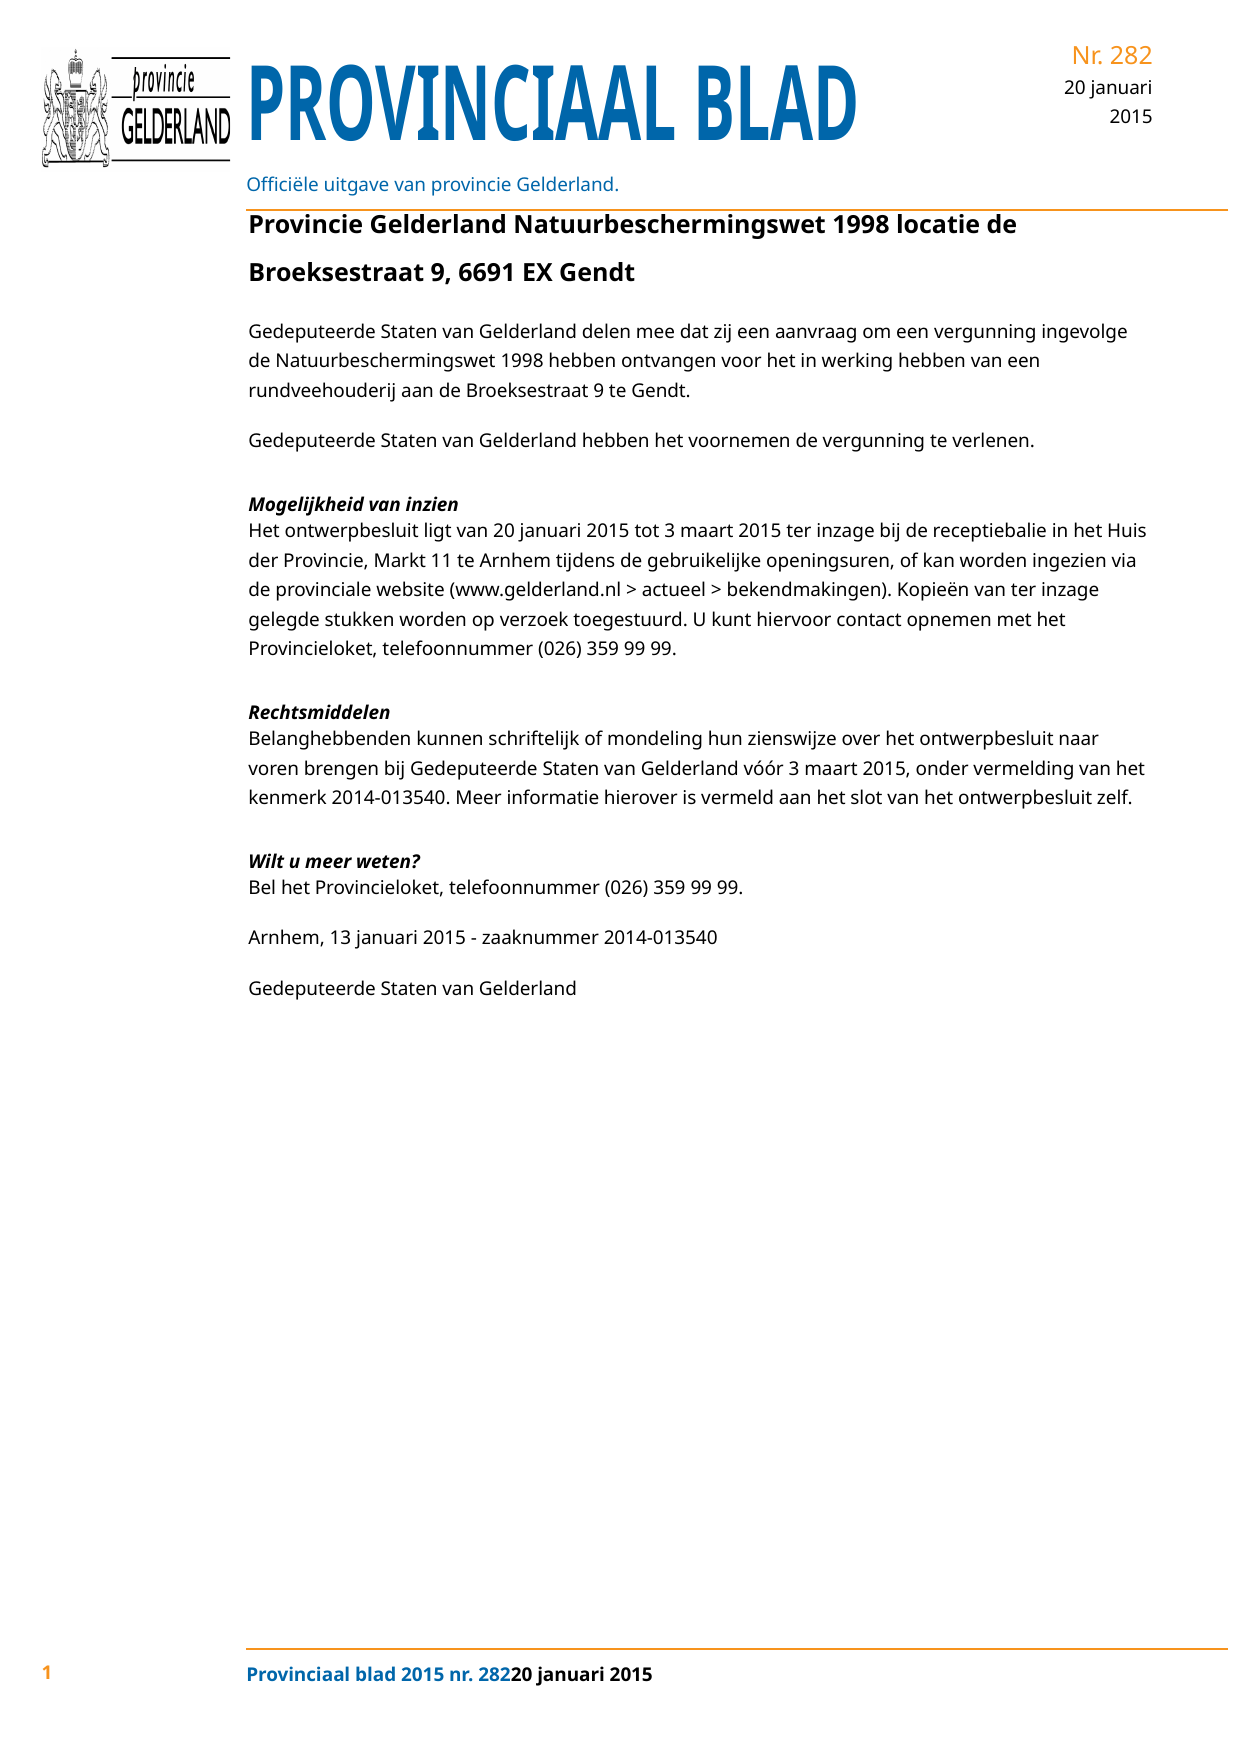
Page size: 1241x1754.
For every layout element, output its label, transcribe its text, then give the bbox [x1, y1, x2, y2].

text Gedeputeerde Staten van Gelderland delen mee dat zij een aanvraag om een vergunning ingevolge de Natuurbeschermingswet 1998 hebben ontvangen voor het in werking hebben van een rundveehouderij aan de Broeksestraat 9 te Gendt. [248, 318, 1152, 403]
text Mogelijkheid van inzien [248, 491, 1152, 517]
text Rechtsmiddelen [248, 699, 1152, 725]
text Provincie Gelderland Natuurbeschermingswet 1998 locatie de Broeksestraat 9, 6691 EX Gendt [248, 211, 1152, 288]
text Arnhem, 13 januari 2015 - zaaknummer 2014-013540 [248, 924, 1152, 950]
text Bel het Provincieloket, telefoonnummer (026) 359 99 99. [248, 874, 1152, 900]
text Gedeputeerde Staten van Gelderland hebben het voornemen de vergunning te verlenen. [248, 427, 1152, 453]
text Belanghebbenden kunnen schriftelijk of mondeling hun zienswijze over het ontwerpbesluit naar voren brengen bij Gedeputeerde Staten van Gelderland vóór 3 maart 2015, onder vermelding van het kenmerk 2014-013540. Meer informatie hierover is vermeld aan het slot van het ontwerpbesluit zelf. [248, 725, 1152, 810]
text Wilt u meer weten? [248, 848, 1152, 874]
text Het ontwerpbesluit ligt van 20 januari 2015 tot 3 maart 2015 ter inzage bij de receptiebalie in het Huis der Provincie, Markt 11 te Arnhem tijdens de gebruikelijke openingsuren, of kan worden ingezien via de provinciale website (www.gelderland.nl > actueel > bekendmakingen). Kopieën van ter inzage gelegde stukken worden op verzoek toegestuurd. U kunt hiervoor contact opnemen met het Provincieloket, telefoonnummer (026) 359 99 99. [248, 517, 1152, 661]
text Gedeputeerde Staten van Gelderland [248, 975, 1152, 1001]
picture [41, 47, 231, 172]
